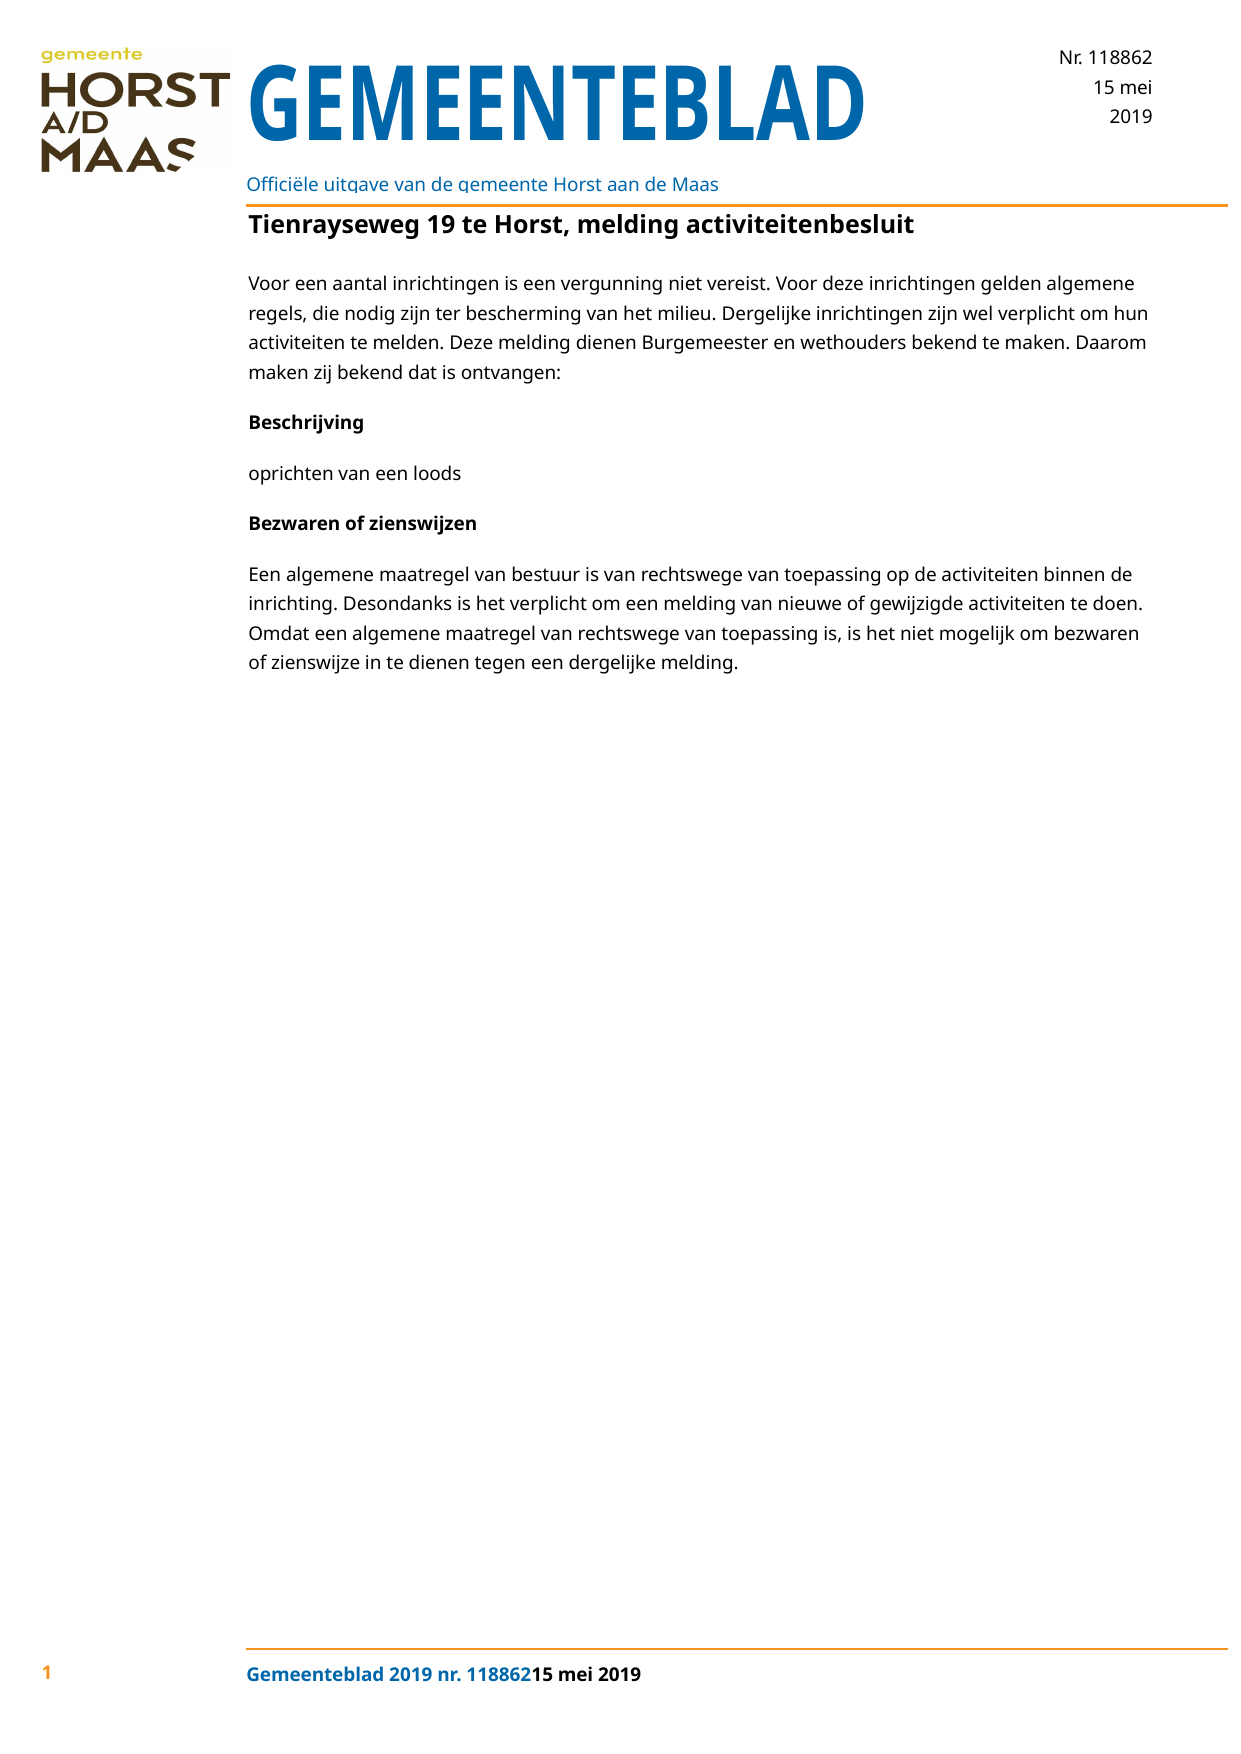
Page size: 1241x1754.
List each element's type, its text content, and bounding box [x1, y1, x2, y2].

picture [41, 47, 231, 172]
text Tienrayseweg 19 te Horst, melding activiteitenbesluit [248, 207, 1152, 241]
text Voor een aantal inrichtingen is een vergunning niet vereist. Voor deze inrichtingen gelden algemene regels, die nodig zijn ter bescherming van het milieu. Dergelijke inrichtingen zijn wel verplicht om hun activiteiten te melden. Deze melding dienen Burgemeester en wethouders bekend te maken. Daarom maken zij bekend dat is ontvangen: [248, 270, 1152, 385]
text Bezwaren of zienswijzen [248, 510, 1152, 536]
text oprichten van een loods [248, 460, 1152, 486]
text Een algemene maatregel van bestuur is van rechtswege van toepassing op de activiteiten binnen de inrichting. Desondanks is het verplicht om een melding van nieuwe of gewijzigde activiteiten te doen. Omdat een algemene maatregel van rechtswege van toepassing is, is het niet mogelijk om bezwaren of zienswijze in te dienen tegen een dergelijke melding. [248, 561, 1152, 675]
text Beschrijving [248, 409, 1152, 435]
